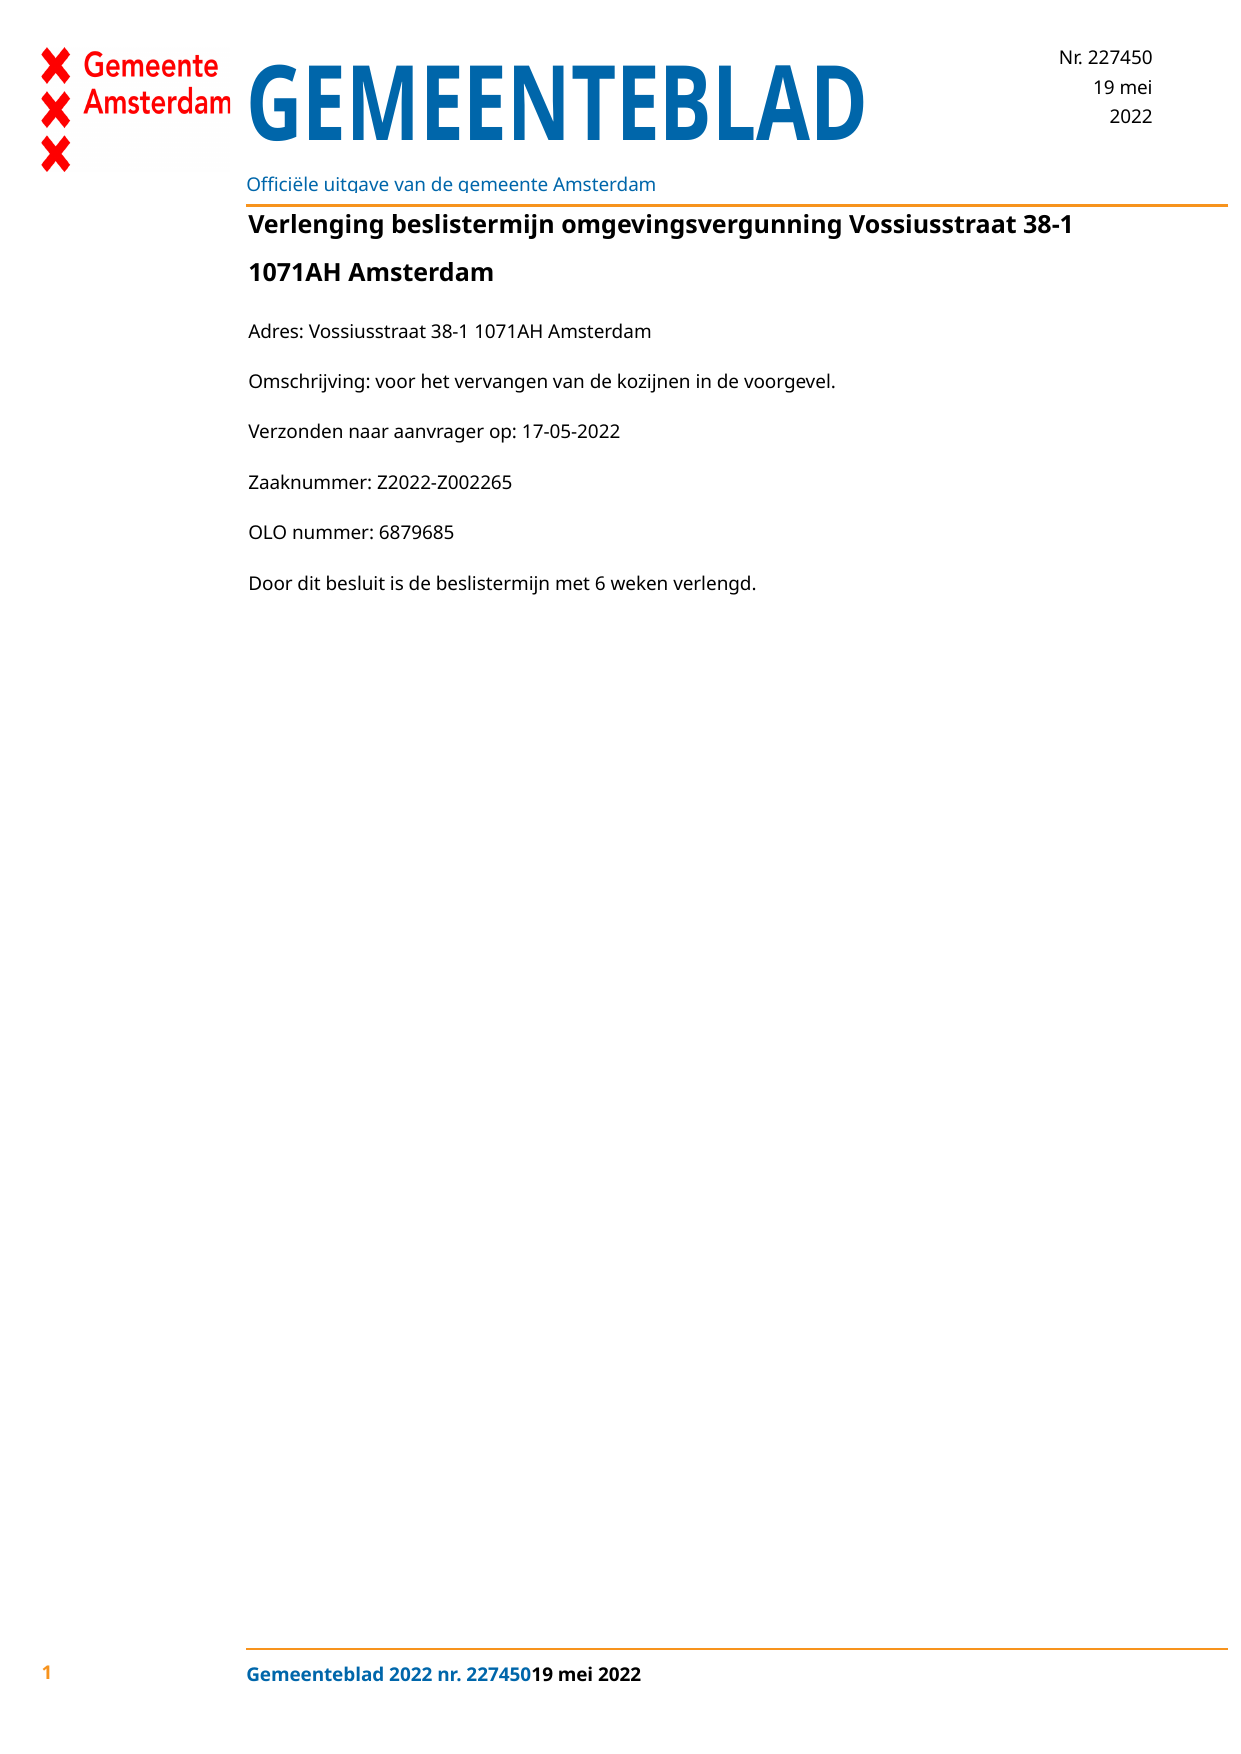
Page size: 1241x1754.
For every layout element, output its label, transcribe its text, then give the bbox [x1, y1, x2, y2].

picture [41, 47, 231, 172]
text Zaaknummer: Z2022-Z002265 [248, 469, 1152, 495]
text Adres: Vossiusstraat 38-1 1071AH Amsterdam [248, 318, 1152, 344]
text OLO nummer: 6879685 [248, 519, 1152, 545]
text Verlenging beslistermijn omgevingsvergunning Vossiusstraat 38-1 1071AH Amsterdam [248, 207, 1152, 288]
text Verzonden naar aanvrager op: 17-05-2022 [248, 419, 1152, 444]
text Door dit besluit is de beslistermijn met 6 weken verlengd. [248, 570, 1152, 596]
text Omschrijving: voor het vervangen van de kozijnen in de voorgevel. [248, 368, 1152, 394]
